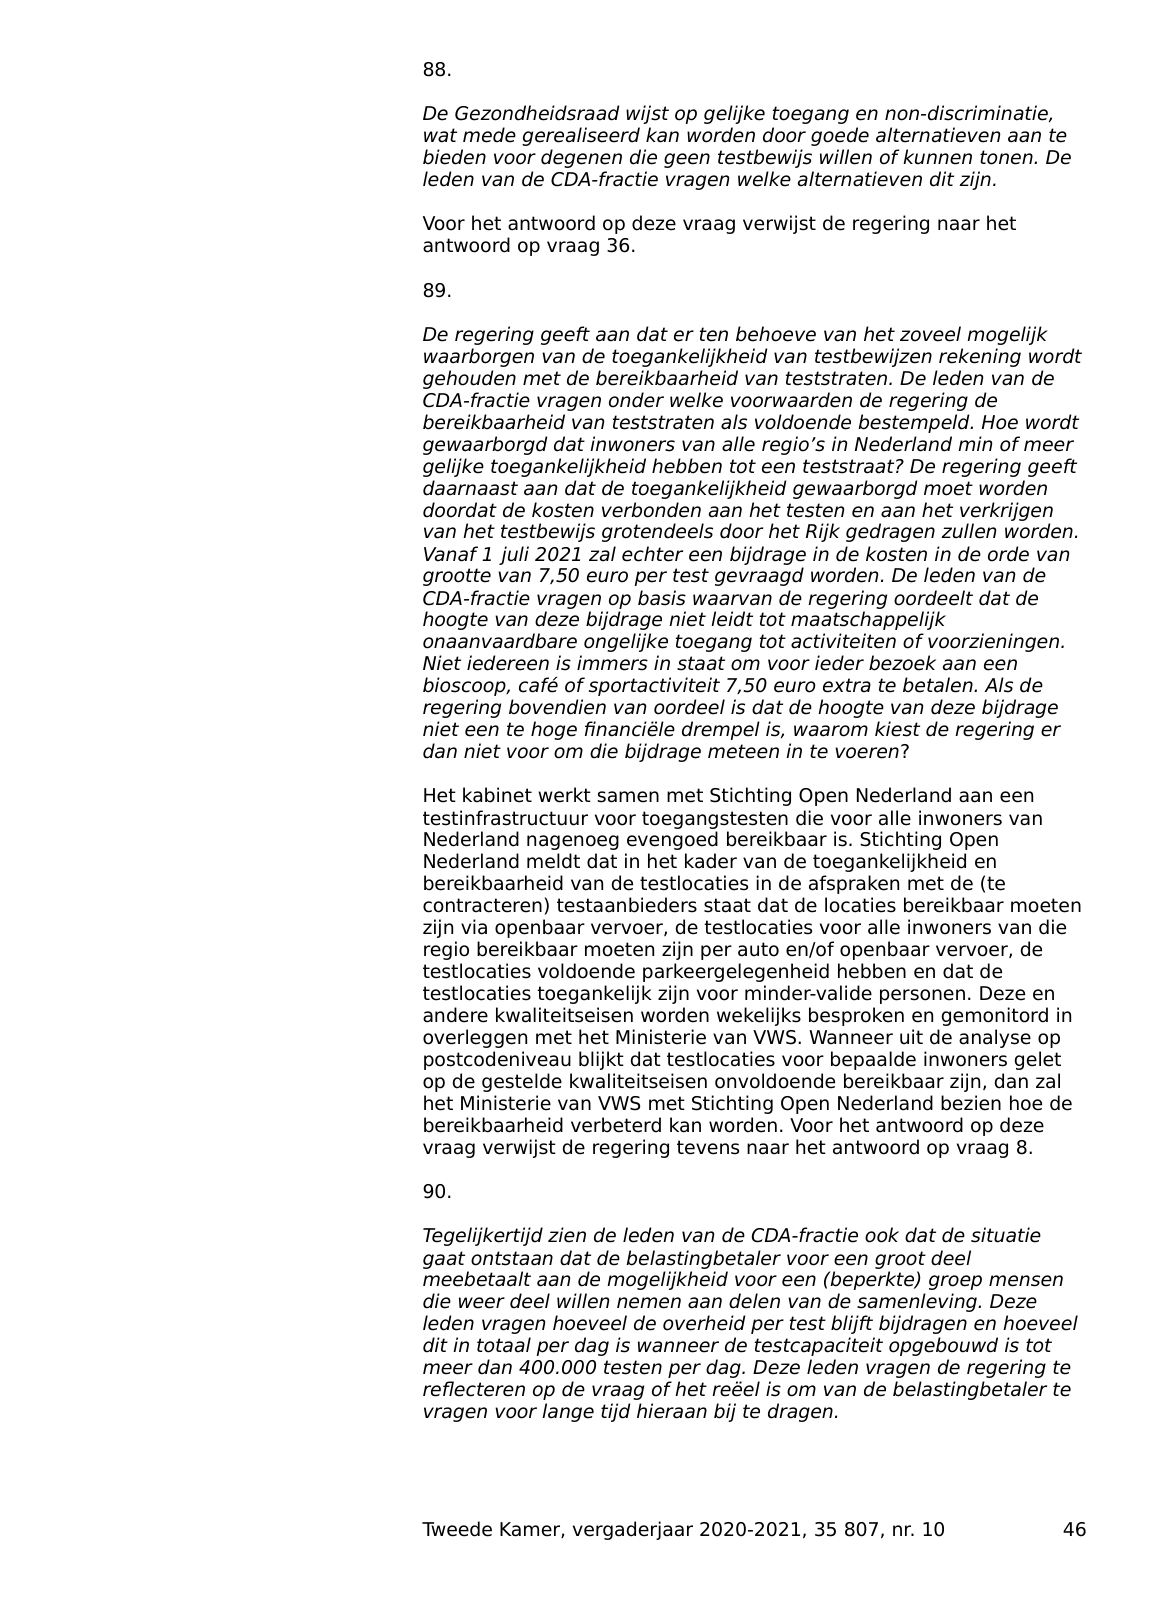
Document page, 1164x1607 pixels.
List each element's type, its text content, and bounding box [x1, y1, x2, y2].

text De regering geeft aan dat er ten behoeve van het zoveel mogelijk waarborgen van de toegankelijkheid van testbewijzen rekening wordt gehouden met de bereikbaarheid van teststraten. De leden van de CDA-fractie vragen onder welke voorwaarden de regering de bereikbaarheid van teststraten als voldoende bestempeld. Hoe wordt gewaarborgd dat inwoners van alle regio’s in Nederland min of meer gelijke toegankelijkheid hebben tot een teststraat? De regering geeft daarnaast aan dat de toegankelijkheid gewaarborgd moet worden doordat de kosten verbonden aan het testen en aan het verkrijgen van het testbewijs grotendeels door het Rijk gedragen zullen worden. Vanaf 1 juli 2021 zal echter een bijdrage in de kosten in de orde van grootte van 7,50 euro per test gevraagd worden. De leden van de CDA-fractie vragen op basis waarvan de regering oordeelt dat de hoogte van deze bijdrage niet leidt tot maatschappelijk onaanvaardbare ongelijke toegang tot activiteiten of voorzieningen. Niet iedereen is immers in staat om voor ieder bezoek aan een bioscoop, café of sportactiviteit 7,50 euro extra te betalen. Als de regering bovendien van oordeel is dat de hoogte van deze bijdrage niet een te hoge financiële drempel is, waarom kiest de regering er dan niet voor om die bijdrage meteen in te voeren? [422, 324, 1087, 763]
text De Gezondheidsraad wijst op gelijke toegang en non-discriminatie, wat mede gerealiseerd kan worden door goede alternatieven aan te bieden voor degenen die geen testbewijs willen of kunnen tonen. De leden van de CDA-fractie vragen welke alternatieven dit zijn. [422, 103, 1087, 191]
text Voor het antwoord op deze vraag verwijst de regering naar het antwoord op vraag 36. [422, 213, 1087, 257]
text 89. [422, 279, 1087, 301]
text 90. [422, 1181, 1087, 1203]
text Tegelijkertijd zien de leden van de CDA-fractie ook dat de situatie gaat ontstaan dat de belastingbetaler voor een groot deel meebetaalt aan de mogelijkheid voor een (beperkte) groep mensen die weer deel willen nemen aan delen van de samenleving. Deze leden vragen hoeveel de overheid per test blijft bijdragen en hoeveel dit in totaal per dag is wanneer de testcapaciteit opgebouwd is tot meer dan 400.000 testen per dag. Deze leden vragen de regering te reflecteren op de vraag of het reëel is om van de belastingbetaler te vragen voor lange tijd hieraan bij te dragen. [422, 1225, 1087, 1423]
text Het kabinet werkt samen met Stichting Open Nederland aan een testinfrastructuur voor toegangstesten die voor alle inwoners van Nederland nagenoeg evengoed bereikbaar is. Stichting Open Nederland meldt dat in het kader van de toegankelijkheid en bereikbaarheid van de testlocaties in de afspraken met de (te contracteren) testaanbieders staat dat de locaties bereikbaar moeten zijn via openbaar vervoer, de testlocaties voor alle inwoners van die regio bereikbaar moeten zijn per auto en/of openbaar vervoer, de testlocaties voldoende parkeergelegenheid hebben en dat de testlocaties toegankelijk zijn voor minder-valide personen. Deze en andere kwaliteitseisen worden wekelijks besproken en gemonitord in overleggen met het Ministerie van VWS. Wanneer uit de analyse op postcodeniveau blijkt dat testlocaties voor bepaalde inwoners gelet op de gestelde kwaliteitseisen onvoldoende bereikbaar zijn, dan zal het Ministerie van VWS met Stichting Open Nederland bezien hoe de bereikbaarheid verbeterd kan worden. Voor het antwoord op deze vraag verwijst de regering tevens naar het antwoord op vraag 8. [422, 785, 1087, 1159]
text 88. [422, 59, 1087, 81]
